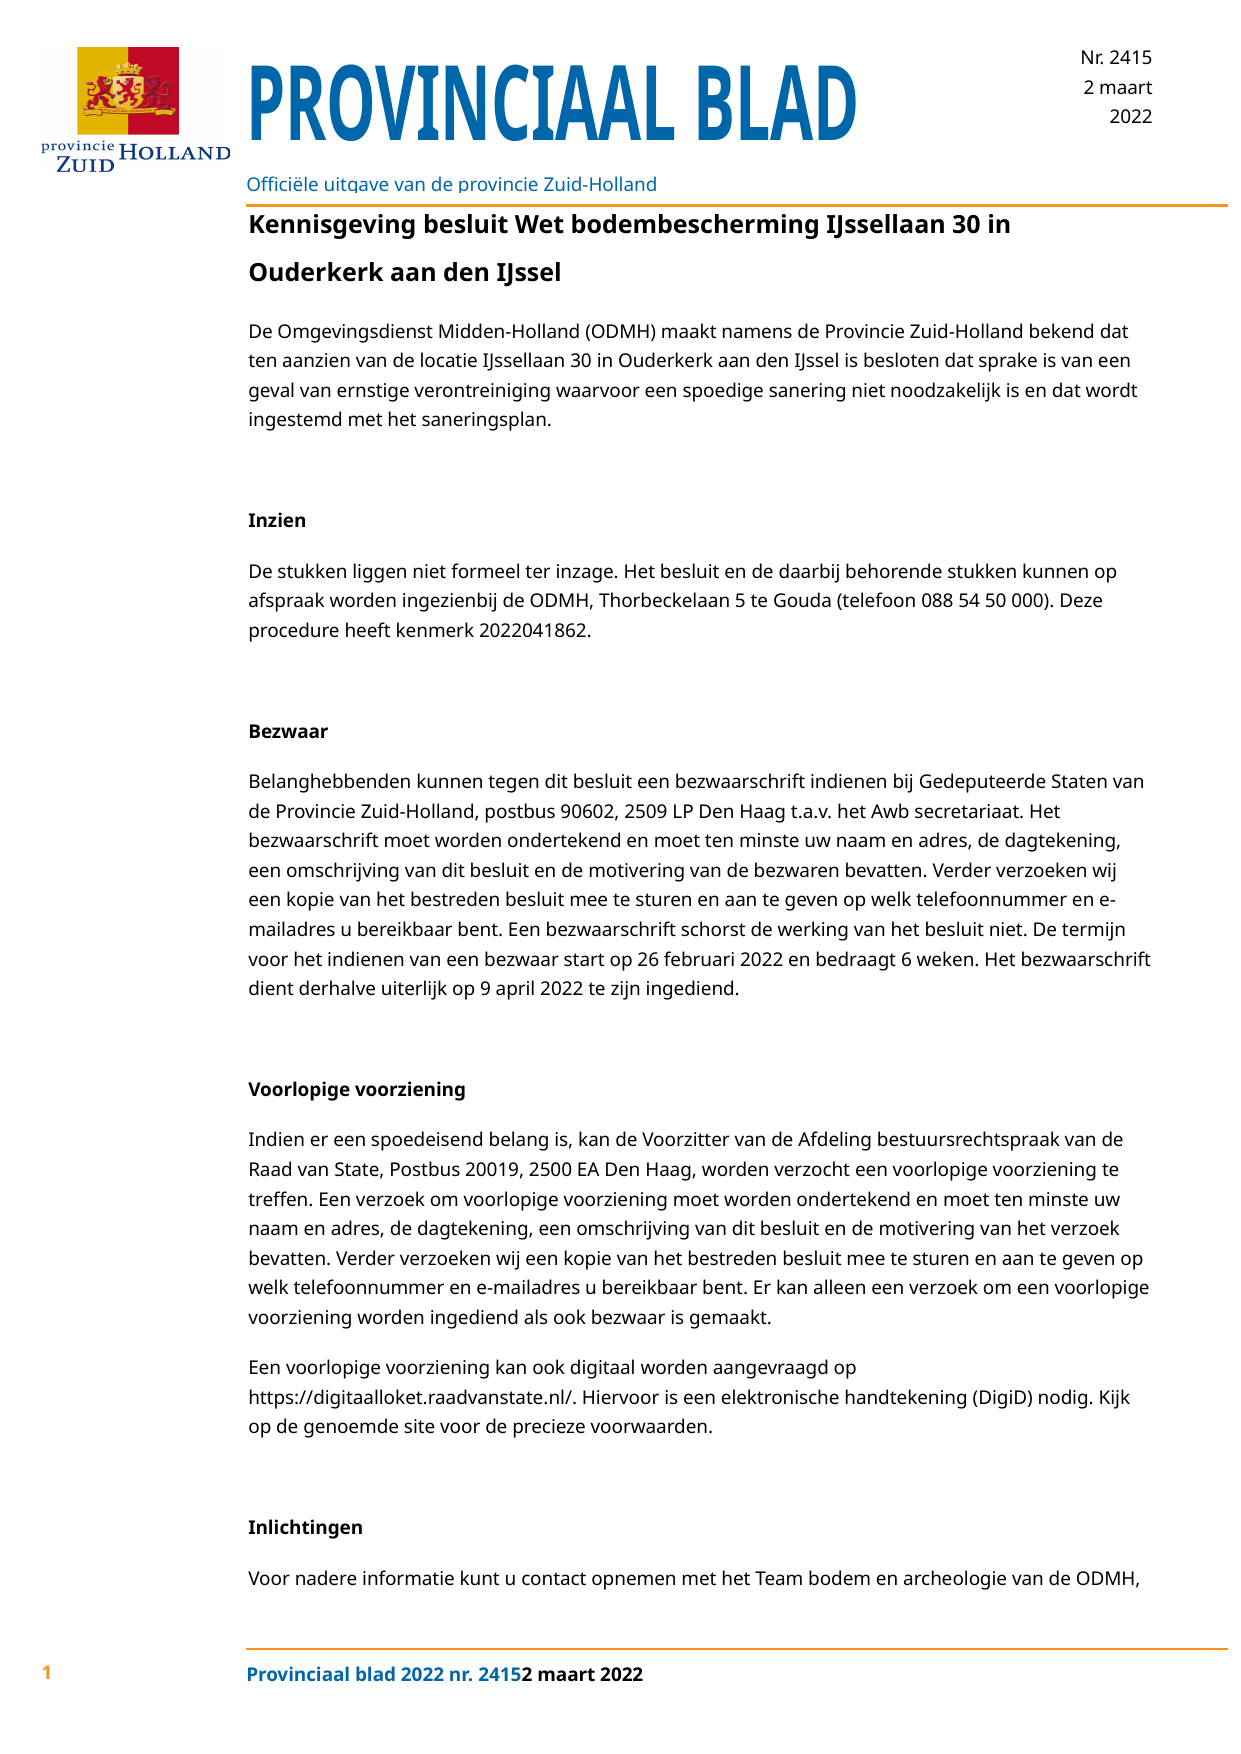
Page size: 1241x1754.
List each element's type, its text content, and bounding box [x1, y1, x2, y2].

text Inzien [248, 507, 1152, 533]
text Indien er een spoedeisend belang is, kan de Voorzitter van de Afdeling bestuursrechtspraak van de Raad van State, Postbus 20019, 2500 EA Den Haag, worden verzocht een voorlopige voorziening te treffen. Een verzoek om voorlopige voorziening moet worden ondertekend en moet ten minste uw naam en adres, de dagtekening, een omschrijving van dit besluit en de motivering van het verzoek bevatten. Verder verzoeken wij een kopie van het bestreden besluit mee te sturen en aan te geven op welk telefoonnummer en e-mailadres u bereikbaar bent. Er kan alleen een verzoek om een voorlopige voorziening worden ingediend als ook bezwaar is gemaakt. [248, 1127, 1152, 1330]
text Bezwaar [248, 718, 1152, 744]
text Een voorlopige voorziening kan ook digitaal worden aangevraagd op https://digitaalloket.raadvanstate.nl/. Hiervoor is een elektronische handtekening (DigiD) nodig. Kijk op de genoemde site voor de precieze voorwaarden. [248, 1354, 1152, 1439]
text De stukken liggen niet formeel ter inzage. Het besluit en de daarbij behorende stukken kunnen op afspraak worden ingezienbij de ODMH, Thorbeckelaan 5 te Gouda (telefoon 088 54 50 000). Deze procedure heeft kenmerk 2022041862. [248, 558, 1152, 643]
text Kennisgeving besluit Wet bodembescherming IJssellaan 30 in Ouderkerk aan den IJssel [248, 207, 1152, 288]
text De Omgevingsdienst Midden-Holland (ODMH) maakt namens de Provincie Zuid-Holland bekend dat ten aanzien van de locatie IJssellaan 30 in Ouderkerk aan den IJssel is besloten dat sprake is van een geval van ernstige verontreiniging waarvoor een spoedige sanering niet noodzakelijk is en dat wordt ingestemd met het saneringsplan. [248, 318, 1152, 432]
text Inlichtingen [248, 1514, 1152, 1540]
text Voorlopige voorziening [248, 1076, 1152, 1102]
text Voor nadere informatie kunt u contact opnemen met het Team bodem en archeologie van de ODMH, [248, 1565, 1152, 1591]
text Belanghebbenden kunnen tegen dit besluit een bezwaarschrift indienen bij Gedeputeerde Staten van de Provincie Zuid-Holland, postbus 90602, 2509 LP Den Haag t.a.v. het Awb secretariaat. Het bezwaarschrift moet worden ondertekend en moet ten minste uw naam en adres, de dagtekening, een omschrijving van dit besluit en de motivering van de bezwaren bevatten. Verder verzoeken wij een kopie van het bestreden besluit mee te sturen en aan te geven op welk telefoonnummer en e-mailadres u bereikbaar bent. Een bezwaarschrift schorst de werking van het besluit niet. De termijn voor het indienen van een bezwaar start op 26 februari 2022 en bedraagt 6 weken. Het bezwaarschrift dient derhalve uiterlijk op 9 april 2022 te zijn ingediend. [248, 768, 1152, 1001]
picture [41, 47, 231, 172]
